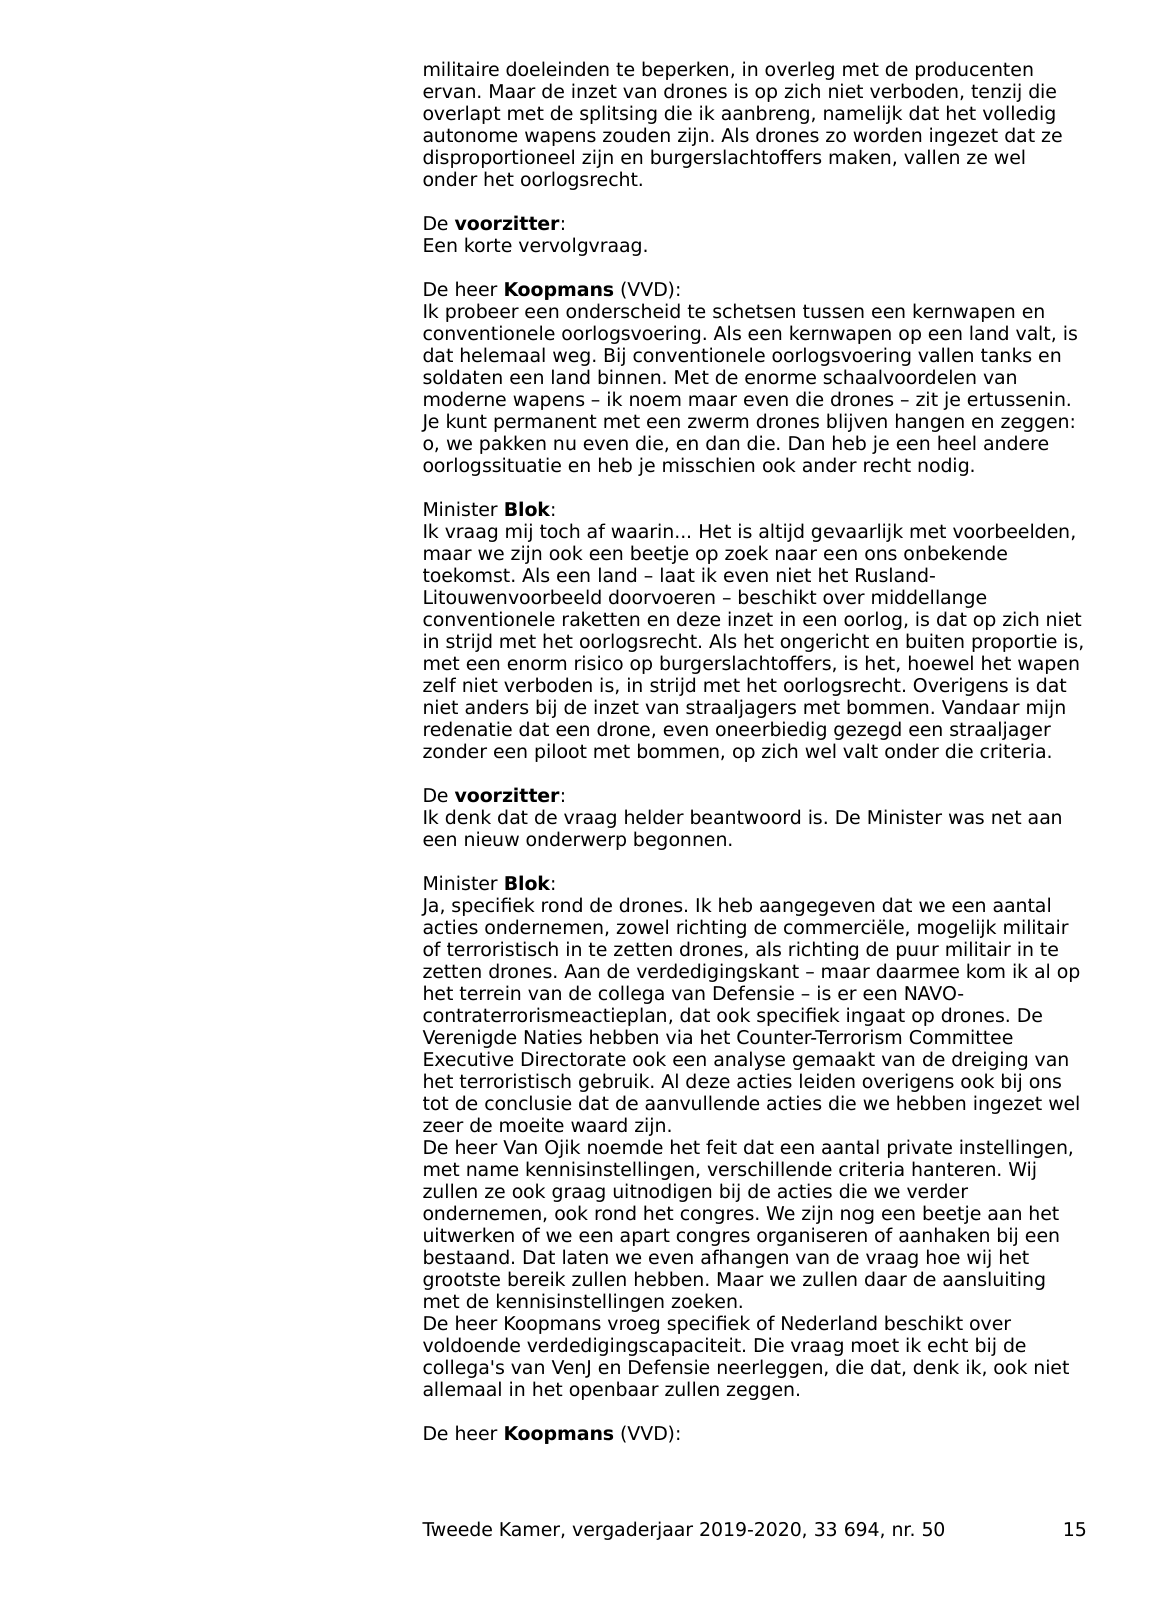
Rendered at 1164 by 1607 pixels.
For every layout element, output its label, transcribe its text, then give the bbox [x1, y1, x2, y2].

text Een korte vervolgvraag. [422, 235, 1087, 257]
text militaire doeleinden te beperken, in overleg met de producenten ervan. Maar de inzet van drones is op zich niet verboden, tenzij die overlapt met de splitsing die ik aanbreng, namelijk dat het volledig autonome wapens zouden zijn. Als drones zo worden ingezet dat ze disproportioneel zijn en burgerslachtoffers maken, vallen ze wel onder het oorlogsrecht. [422, 59, 1087, 191]
text Ja, specifiek rond de drones. Ik heb aangegeven dat we een aantal acties ondernemen, zowel richting de commerciële, mogelijk militair of terroristisch in te zetten drones, als richting de puur militair in te zetten drones. Aan de verdedigingskant – maar daarmee kom ik al op het terrein van de collega van Defensie – is er een NAVO-contraterrorismeactieplan, dat ook specifiek ingaat op drones. De Verenigde Naties hebben via het Counter-Terrorism Committee Executive Directorate ook een analyse gemaakt van de dreiging van het terroristisch gebruik. Al deze acties leiden overigens ook bij ons tot de conclusie dat de aanvullende acties die we hebben ingezet wel zeer de moeite waard zijn. [422, 895, 1087, 1137]
text Minister Blok: [422, 873, 1087, 895]
text De heer Koopmans (VVD): [422, 279, 1087, 301]
text De heer Koopmans (VVD): [422, 1423, 1087, 1445]
text Ik denk dat de vraag helder beantwoord is. De Minister was net aan een nieuw onderwerp begonnen. [422, 807, 1087, 851]
text De voorzitter: [422, 785, 1087, 807]
text De heer Van Ojik noemde het feit dat een aantal private instellingen, met name kennisinstellingen, verschillende criteria hanteren. Wij zullen ze ook graag uitnodigen bij de acties die we verder ondernemen, ook rond het congres. We zijn nog een beetje aan het uitwerken of we een apart congres organiseren of aanhaken bij een bestaand. Dat laten we even afhangen van de vraag hoe wij het grootste bereik zullen hebben. Maar we zullen daar de aansluiting met de kennisinstellingen zoeken. [422, 1137, 1087, 1313]
text De voorzitter: [422, 213, 1087, 235]
text Ik vraag mij toch af waarin... Het is altijd gevaarlijk met voorbeelden, maar we zijn ook een beetje op zoek naar een ons onbekende toekomst. Als een land – laat ik even niet het Rusland-Litouwenvoorbeeld doorvoeren – beschikt over middellange conventionele raketten en deze inzet in een oorlog, is dat op zich niet in strijd met het oorlogsrecht. Als het ongericht en buiten proportie is, met een enorm risico op burgerslachtoffers, is het, hoewel het wapen zelf niet verboden is, in strijd met het oorlogsrecht. Overigens is dat niet anders bij de inzet van straaljagers met bommen. Vandaar mijn redenatie dat een drone, even oneerbiedig gezegd een straaljager zonder een piloot met bommen, op zich wel valt onder die criteria. [422, 521, 1087, 763]
text Ik probeer een onderscheid te schetsen tussen een kernwapen en conventionele oorlogsvoering. Als een kernwapen op een land valt, is dat helemaal weg. Bij conventionele oorlogsvoering vallen tanks en soldaten een land binnen. Met de enorme schaalvoordelen van moderne wapens – ik noem maar even die drones – zit je ertussenin. Je kunt permanent met een zwerm drones blijven hangen en zeggen: o, we pakken nu even die, en dan die. Dan heb je een heel andere oorlogssituatie en heb je misschien ook ander recht nodig. [422, 301, 1087, 477]
text De heer Koopmans vroeg specifiek of Nederland beschikt over voldoende verdedigingscapaciteit. Die vraag moet ik echt bij de collega's van VenJ en Defensie neerleggen, die dat, denk ik, ook niet allemaal in het openbaar zullen zeggen. [422, 1313, 1087, 1401]
text Minister Blok: [422, 499, 1087, 521]
